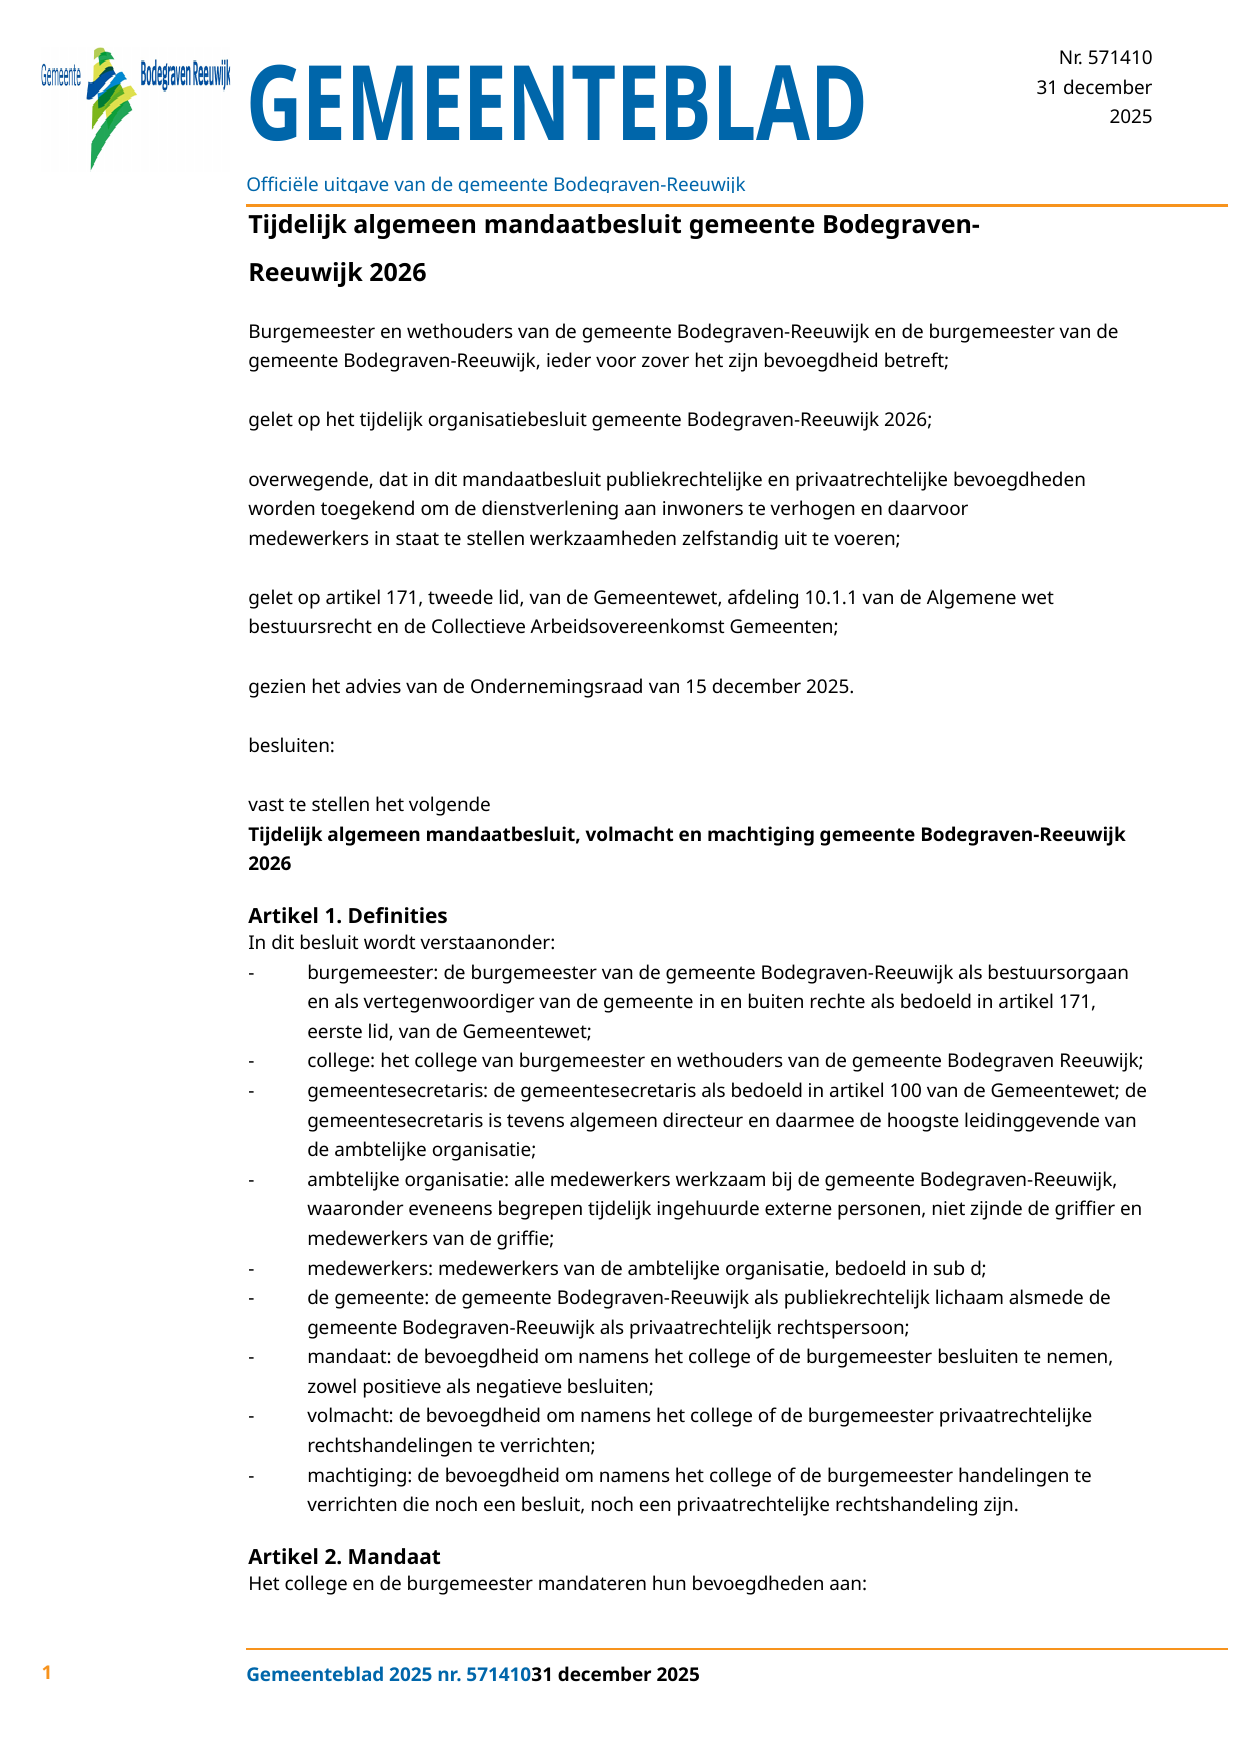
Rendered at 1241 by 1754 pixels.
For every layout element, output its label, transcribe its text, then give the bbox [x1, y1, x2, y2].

list mandaat: de bevoegdheid om namens het college of de burgemeester besluiten te nemen, zowel positieve als negatieve besluiten; [248, 1343, 1152, 1399]
text Tijdelijk algemeen mandaatbesluit gemeente Bodegraven-Reeuwijk 2026 [248, 207, 1152, 288]
list de gemeente: de gemeente Bodegraven-Reeuwijk als publiekrechtelijk lichaam alsmede de gemeente Bodegraven-Reeuwijk als privaatrechtelijk rechtspersoon; [248, 1284, 1152, 1339]
list burgemeester: de burgemeester van de gemeente Bodegraven-Reeuwijk als bestuursorgaan en als vertegenwoordiger van de gemeente in en buiten rechte als bedoeld in artikel 171, eerste lid, van de Gemeentewet; [248, 959, 1152, 1044]
text Burgemeester en wethouders van de gemeente Bodegraven-Reeuwijk en de burgemeester van de gemeente Bodegraven-Reeuwijk, ieder voor zover het zijn bevoegdheid betreft; [248, 318, 1152, 373]
text gelet op het tijdelijk organisatiebesluit gemeente Bodegraven-Reeuwijk 2026; [248, 407, 1152, 432]
text Tijdelijk algemeen mandaatbesluit, volmacht en machtiging gemeente Bodegraven-Reeuwijk 2026 [248, 821, 1152, 876]
text Artikel 2. Mandaat [248, 1542, 1152, 1570]
text Het college en de burgemeester mandateren hun bevoegdheden aan: [248, 1570, 1152, 1596]
text gezien het advies van de Ondernemingsraad van 15 december 2025. [248, 673, 1152, 699]
list volmacht: de bevoegdheid om namens het college of de burgemeester privaatrechtelijke rechtshandelingen te verrichten; [248, 1403, 1152, 1458]
text besluiten: [248, 732, 1152, 758]
text In dit besluit wordt verstaanonder: [248, 929, 1152, 955]
text vast te stellen het volgende [248, 791, 1152, 817]
list machtiging: de bevoegdheid om namens het college of de burgemeester handelingen te verrichten die noch een besluit, noch een privaatrechtelijke rechtshandeling zijn. [248, 1462, 1152, 1517]
list ambtelijke organisatie: alle medewerkers werkzaam bij de gemeente Bodegraven-Reeuwijk, waaronder eveneens begrepen tijdelijk ingehuurde externe personen, niet zijnde de griffier en medewerkers van de griffie; [248, 1166, 1152, 1251]
text overwegende, dat in dit mandaatbesluit publiekrechtelijke en privaatrechtelijke bevoegdheden worden toegekend om de dienstverlening aan inwoners te verhogen en daarvoor medewerkers in staat te stellen werkzaamheden zelfstandig uit te voeren; [248, 466, 1152, 551]
list college: het college van burgemeester en wethouders van de gemeente Bodegraven­ Reeuwijk; [248, 1048, 1152, 1073]
list medewerkers: medewerkers van de ambtelijke organisatie, bedoeld in sub d; [248, 1255, 1152, 1280]
text Artikel 1. Definities [248, 901, 1152, 929]
picture [41, 47, 231, 172]
text gelet op artikel 171, tweede lid, van de Gemeentewet, afdeling 10.1.1 van de Algemene wet bestuursrecht en de Collectieve Arbeidsovereenkomst Gemeenten; [248, 584, 1152, 639]
list gemeentesecretaris: de gemeentesecretaris als bedoeld in artikel 100 van de Gemeentewet; de gemeentesecretaris is tevens algemeen directeur en daarmee de hoogste leidinggevende van de ambtelijke organisatie; [248, 1077, 1152, 1162]
